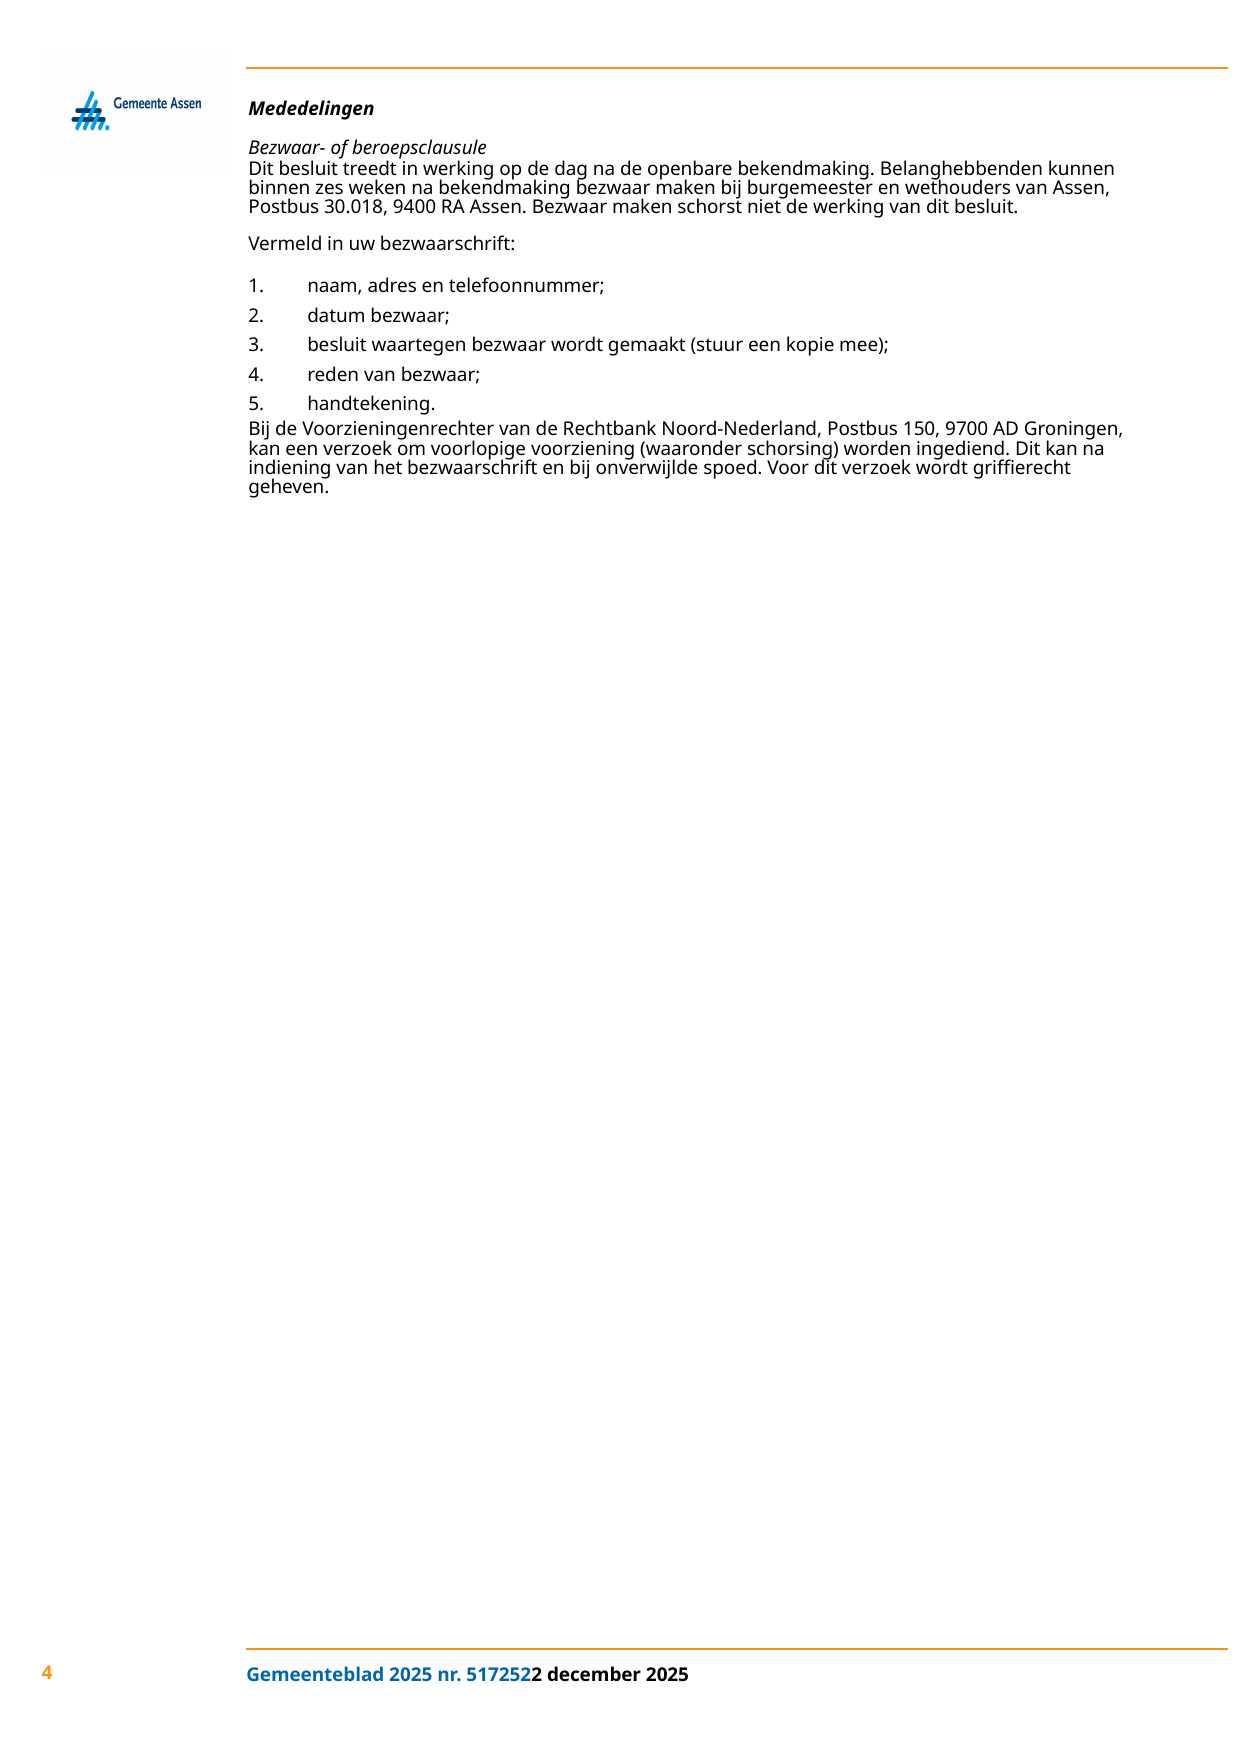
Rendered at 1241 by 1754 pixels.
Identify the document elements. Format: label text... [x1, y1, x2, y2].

list handtekening. [248, 391, 1152, 416]
list naam, adres en telefoonnummer; [248, 272, 1152, 298]
picture [41, 47, 231, 172]
text Bezwaar- of beroepsclausule [248, 134, 1152, 160]
list datum bezwaar; [248, 302, 1152, 328]
text Dit besluit treedt in werking op de dag na de openbare bekendmaking. Belanghebbenden kunnen binnen zes weken na bekendmaking bezwaar maken bij burgemeester en wethouders van Assen, Postbus 30.018, 9400 RA Assen. Bezwaar maken schorst niet de werking van dit besluit. [248, 160, 1152, 218]
text Bij de Voorzieningenrechter van de Rechtbank Noord-Nederland, Postbus 150, 9700 AD Groningen, kan een verzoek om voorlopige voorziening (waaronder schorsing) worden ingediend. Dit kan na indiening van het bezwaarschrift en bij onverwijlde spoed. Voor dit verzoek wordt griffierecht geheven. [248, 420, 1152, 497]
list reden van bezwaar; [248, 361, 1152, 387]
text Vermeld in uw bezwaarschrift: [248, 235, 1152, 254]
text Mededelingen [248, 95, 1152, 121]
list besluit waartegen bezwaar wordt gemaakt (stuur een kopie mee); [248, 331, 1152, 357]
